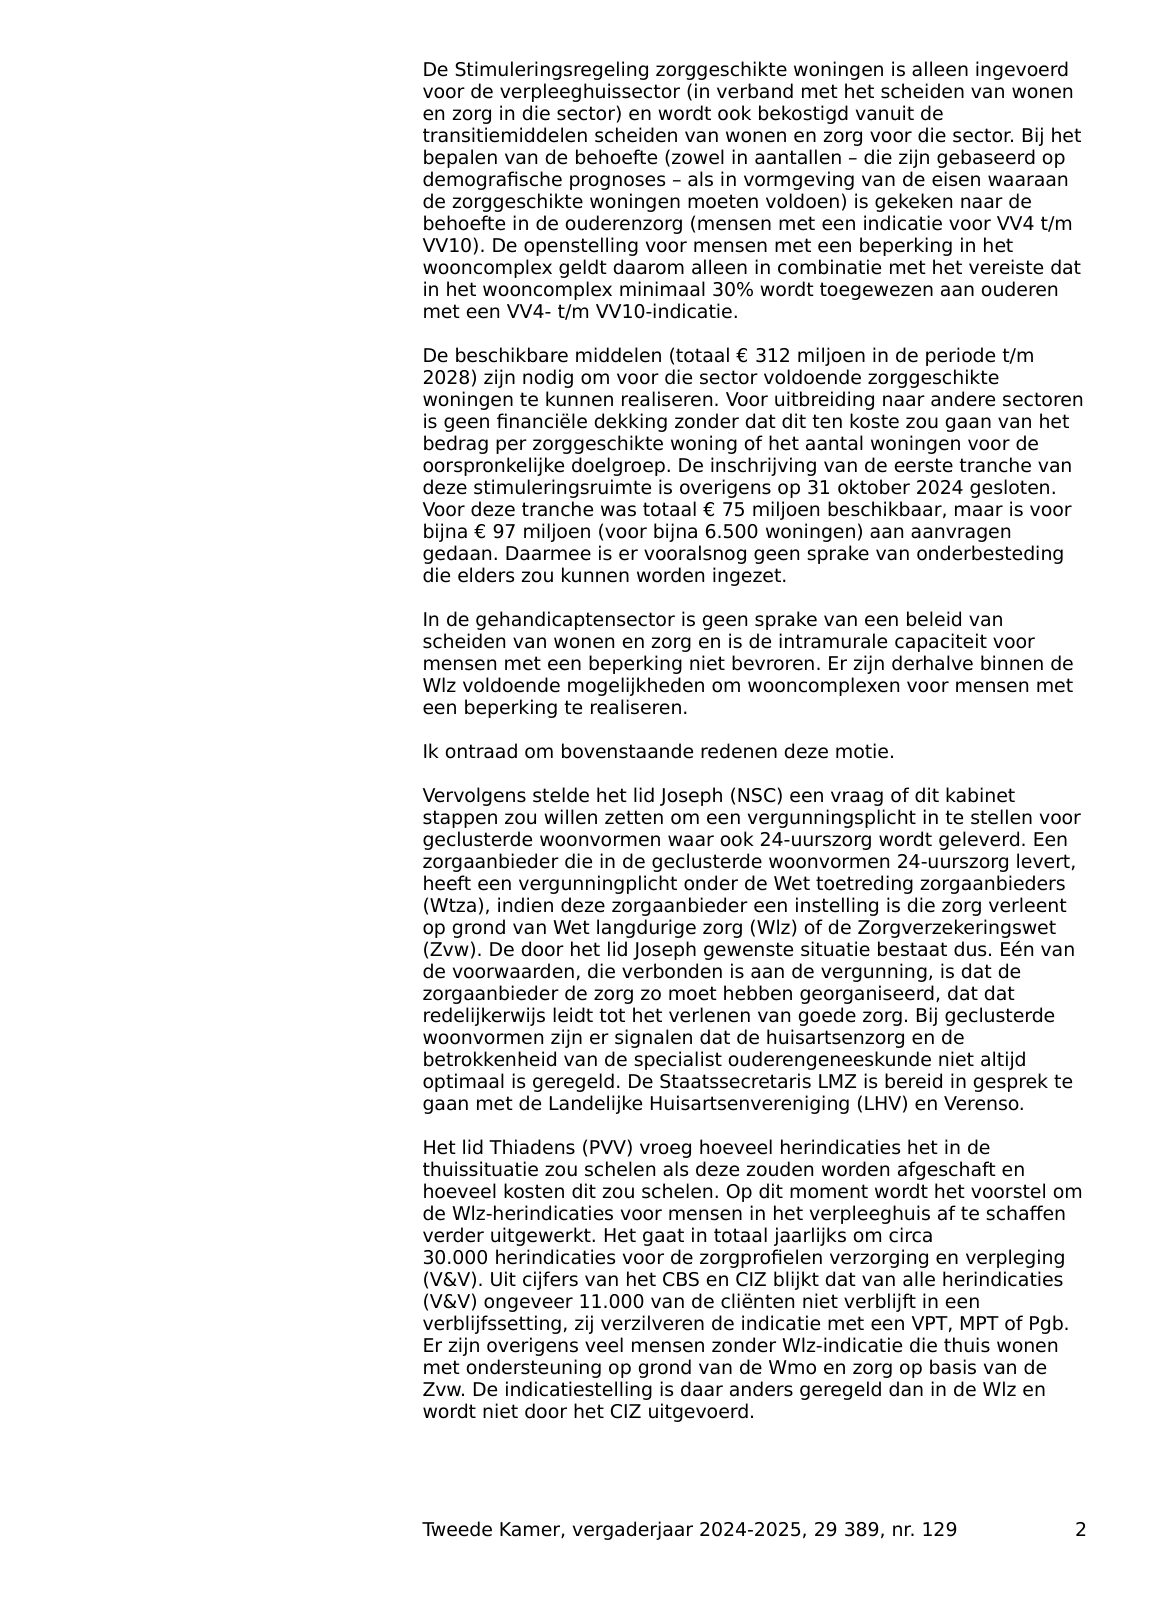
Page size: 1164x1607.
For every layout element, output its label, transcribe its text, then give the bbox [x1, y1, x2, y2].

text Vervolgens stelde het lid Joseph (NSC) een vraag of dit kabinet stappen zou willen zetten om een vergunningsplicht in te stellen voor geclusterde woonvormen waar ook 24-uurszorg wordt geleverd. Een zorgaanbieder die in de geclusterde woonvormen 24-uurszorg levert, heeft een vergunningplicht onder de Wet toetreding zorgaanbieders (Wtza), indien deze zorgaanbieder een instelling is die zorg verleent op grond van Wet langdurige zorg (Wlz) of de Zorgverzekeringswet (Zvw). De door het lid Joseph gewenste situatie bestaat dus. Eén van de voorwaarden, die verbonden is aan de vergunning, is dat de zorgaanbieder de zorg zo moet hebben georganiseerd, dat dat redelijkerwijs leidt tot het verlenen van goede zorg. Bij geclusterde woonvormen zijn er signalen dat de huisartsenzorg en de betrokkenheid van de specialist ouderengeneeskunde niet altijd optimaal is geregeld. De Staatssecretaris LMZ is bereid in gesprek te gaan met de Landelijke Huisartsenvereniging (LHV) en Verenso. [422, 785, 1087, 1115]
text De Stimuleringsregeling zorggeschikte woningen is alleen ingevoerd voor de verpleeghuissector (in verband met het scheiden van wonen en zorg in die sector) en wordt ook bekostigd vanuit de transitiemiddelen scheiden van wonen en zorg voor die sector. Bij het bepalen van de behoefte (zowel in aantallen – die zijn gebaseerd op demografische prognoses – als in vormgeving van de eisen waaraan de zorggeschikte woningen moeten voldoen) is gekeken naar de behoefte in de ouderenzorg (mensen met een indicatie voor VV4 t/m VV10). De openstelling voor mensen met een beperking in het wooncomplex geldt daarom alleen in combinatie met het vereiste dat in het wooncomplex minimaal 30% wordt toegewezen aan ouderen met een VV4- t/m VV10-indicatie. [422, 59, 1087, 323]
text Ik ontraad om bovenstaande redenen deze motie. [422, 741, 1087, 763]
text De beschikbare middelen (totaal € 312 miljoen in de periode t/m 2028) zijn nodig om voor die sector voldoende zorggeschikte woningen te kunnen realiseren. Voor uitbreiding naar andere sectoren is geen financiële dekking zonder dat dit ten koste zou gaan van het bedrag per zorggeschikte woning of het aantal woningen voor de oorspronkelijke doelgroep. De inschrijving van de eerste tranche van deze stimuleringsruimte is overigens op 31 oktober 2024 gesloten. Voor deze tranche was totaal € 75 miljoen beschikbaar, maar is voor bijna € 97 miljoen (voor bijna 6.500 woningen) aan aanvragen gedaan. Daarmee is er vooralsnog geen sprake van onderbesteding die elders zou kunnen worden ingezet. [422, 345, 1087, 587]
text In de gehandicaptensector is geen sprake van een beleid van scheiden van wonen en zorg en is de intramurale capaciteit voor mensen met een beperking niet bevroren. Er zijn derhalve binnen de Wlz voldoende mogelijkheden om wooncomplexen voor mensen met een beperking te realiseren. [422, 609, 1087, 719]
text Het lid Thiadens (PVV) vroeg hoeveel herindicaties het in de thuissituatie zou schelen als deze zouden worden afgeschaft en hoeveel kosten dit zou schelen. Op dit moment wordt het voorstel om de Wlz-herindicaties voor mensen in het verpleeghuis af te schaffen verder uitgewerkt. Het gaat in totaal jaarlijks om circa 30.000 herindicaties voor de zorgprofielen verzorging en verpleging (V&V). Uit cijfers van het CBS en CIZ blijkt dat van alle herindicaties (V&V) ongeveer 11.000 van de cliënten niet verblijft in een verblijfssetting, zij verzilveren de indicatie met een VPT, MPT of Pgb. Er zijn overigens veel mensen zonder Wlz-indicatie die thuis wonen met ondersteuning op grond van de Wmo en zorg op basis van de Zvw. De indicatiestelling is daar anders geregeld dan in de Wlz en wordt niet door het CIZ uitgevoerd. [422, 1137, 1087, 1423]
